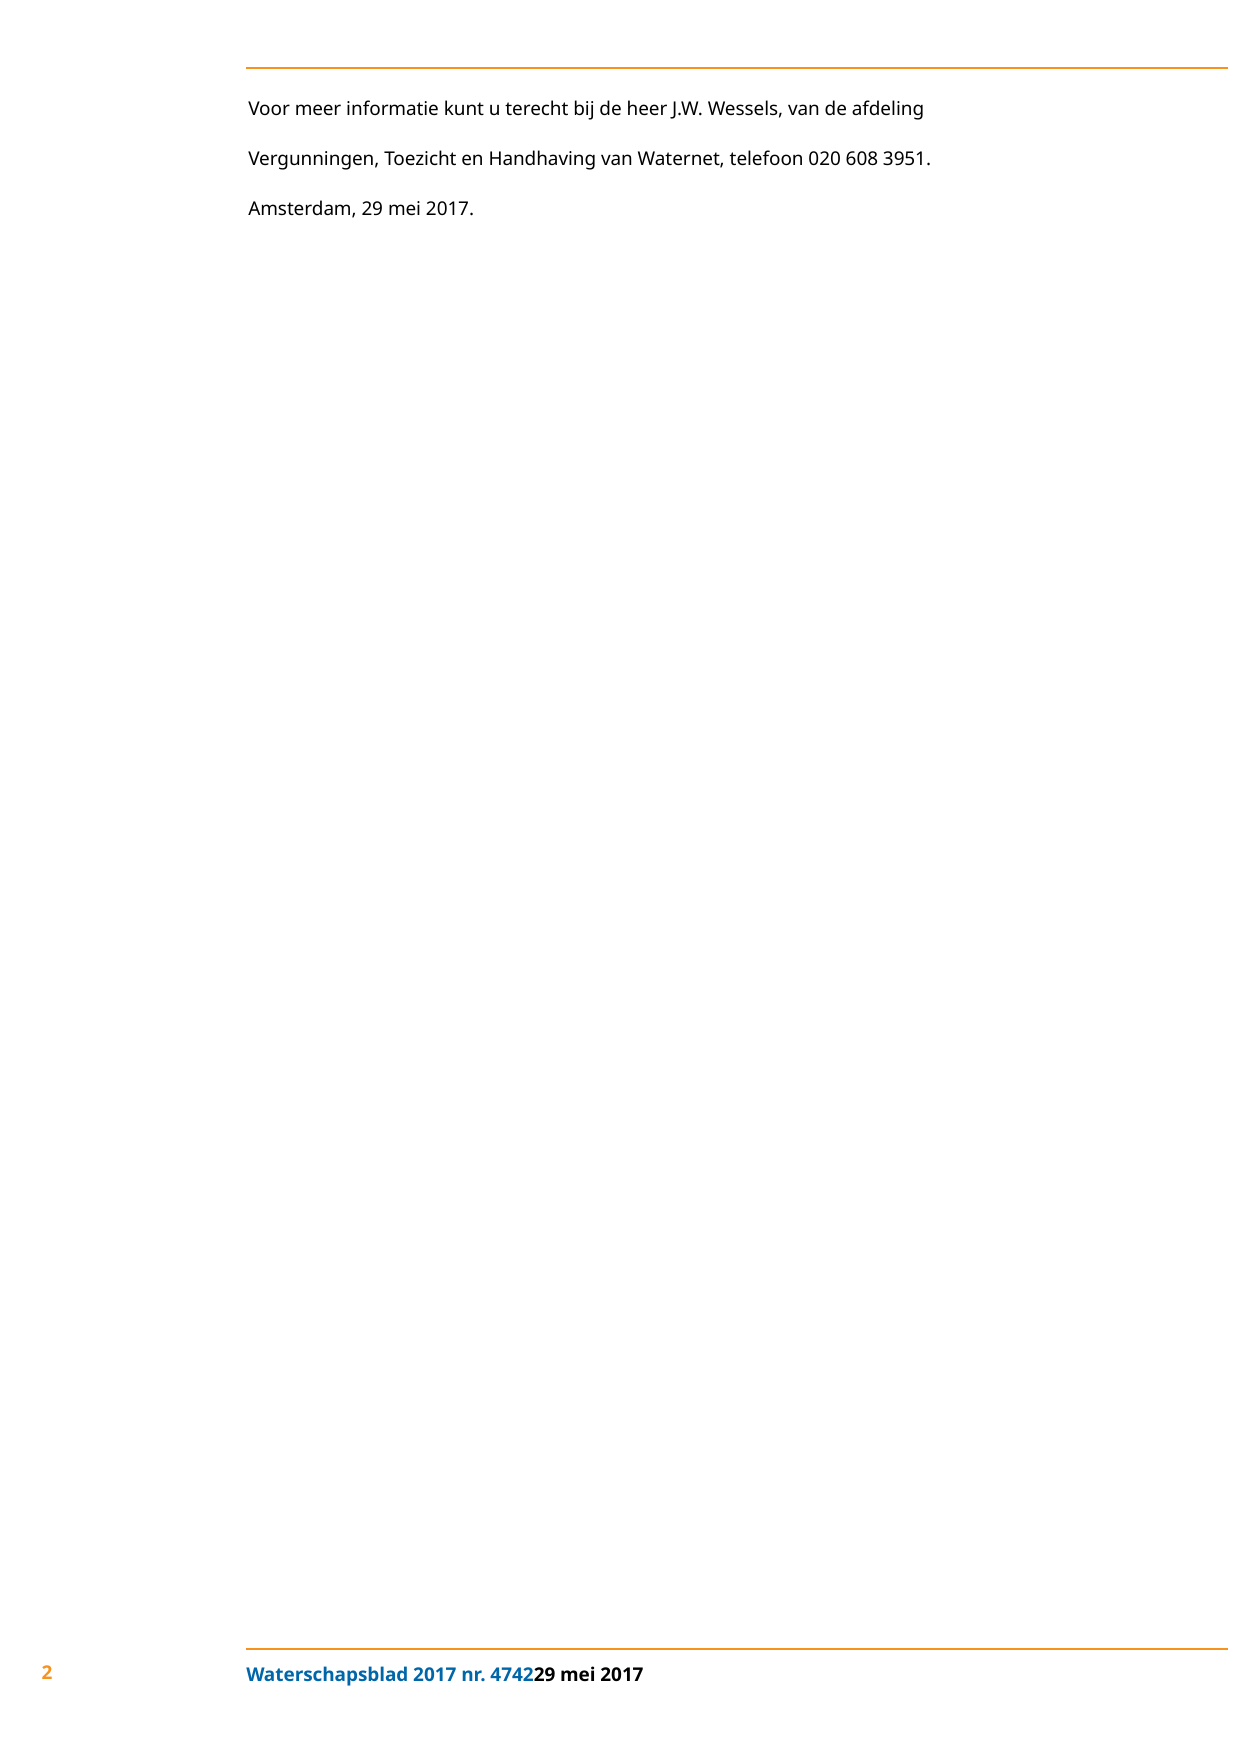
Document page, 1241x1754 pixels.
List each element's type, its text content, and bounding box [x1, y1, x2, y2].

text Amsterdam, 29 mei 2017. [248, 196, 1152, 221]
text Vergunningen, Toezicht en Handhaving van Waternet, telefoon 020 608 3951. [248, 145, 1152, 171]
picture [41, 47, 231, 172]
text Voor meer informatie kunt u terecht bij de heer J.W. Wessels, van de afdeling [248, 95, 1152, 121]
